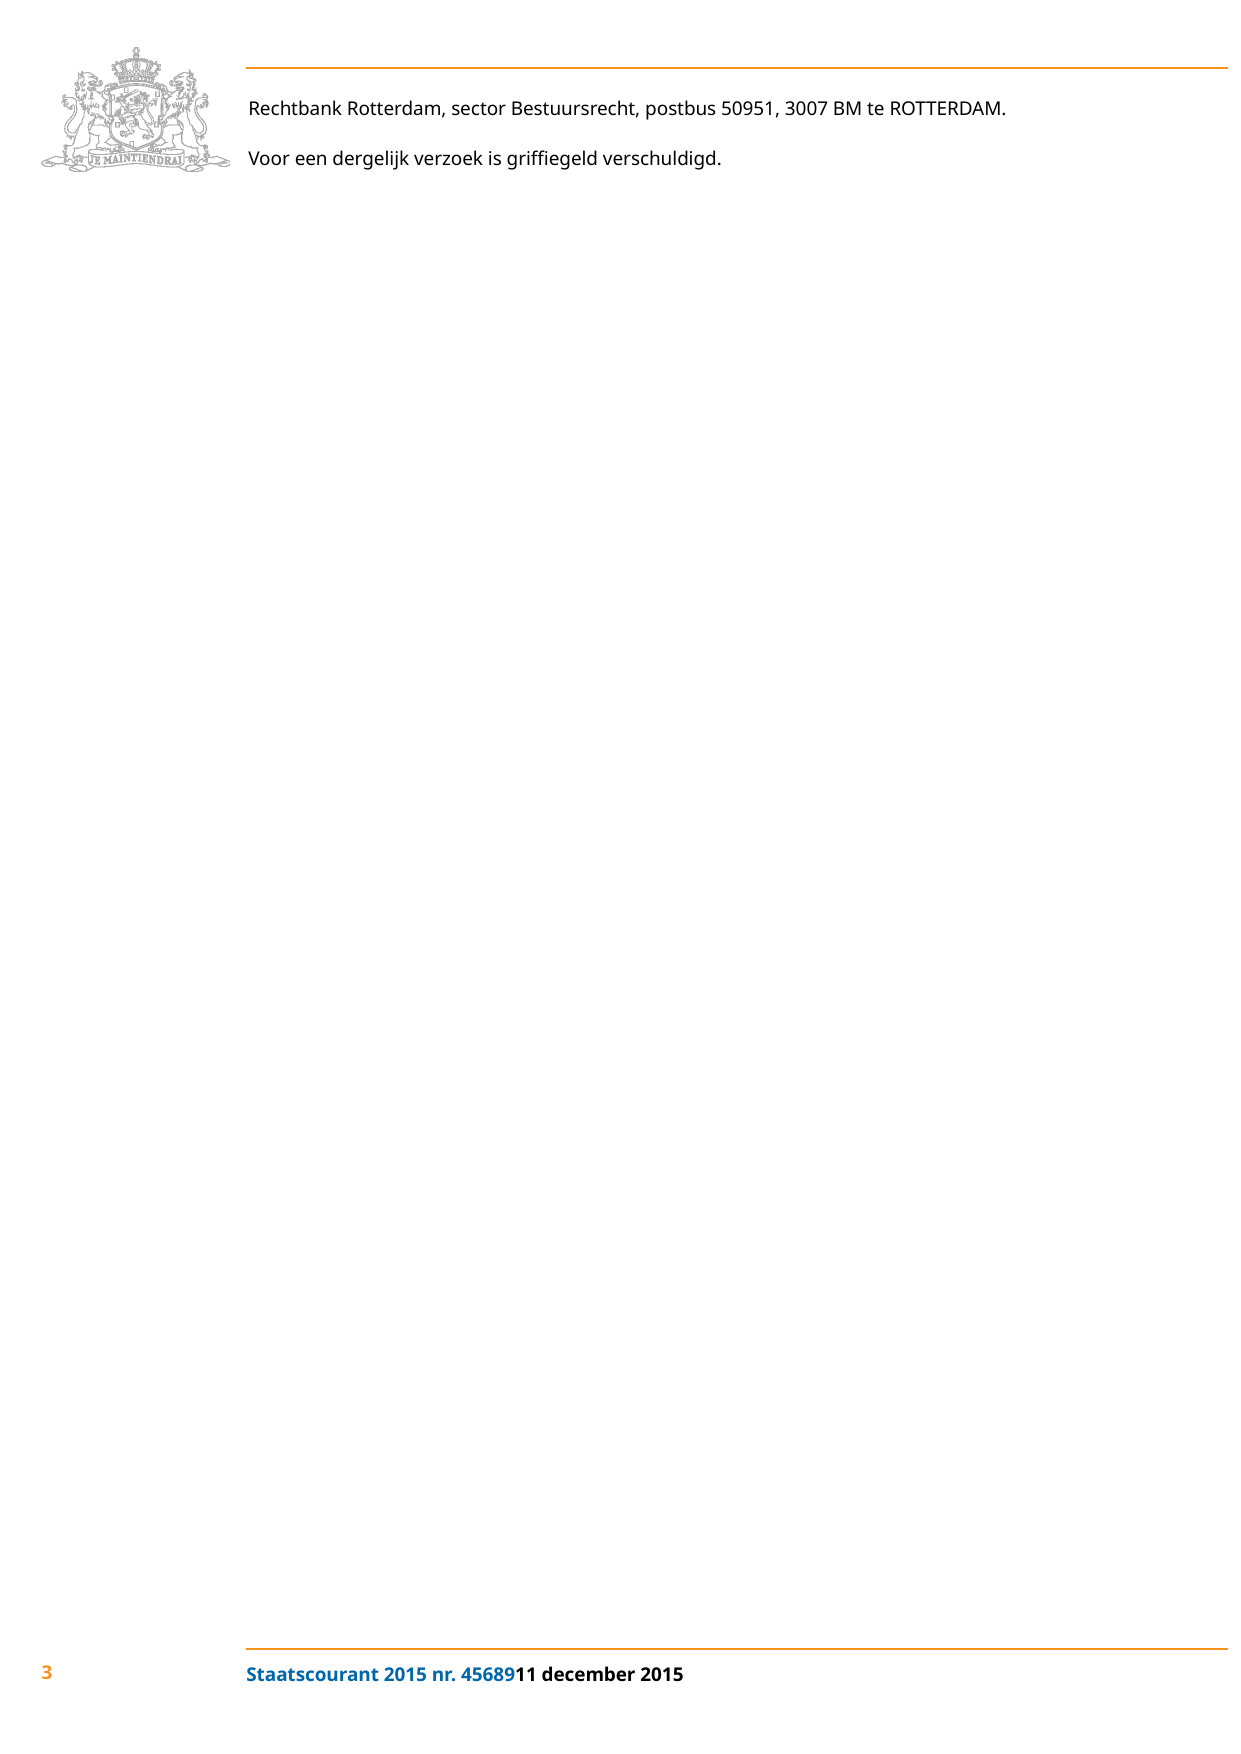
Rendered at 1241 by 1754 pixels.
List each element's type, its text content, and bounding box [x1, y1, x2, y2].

picture [41, 47, 231, 172]
text Voor een dergelijk verzoek is griffiegeld verschuldigd. [248, 145, 1152, 171]
text Rechtbank Rotterdam, sector Bestuursrecht, postbus 50951, 3007 BM te ROTTERDAM. [248, 95, 1152, 121]
